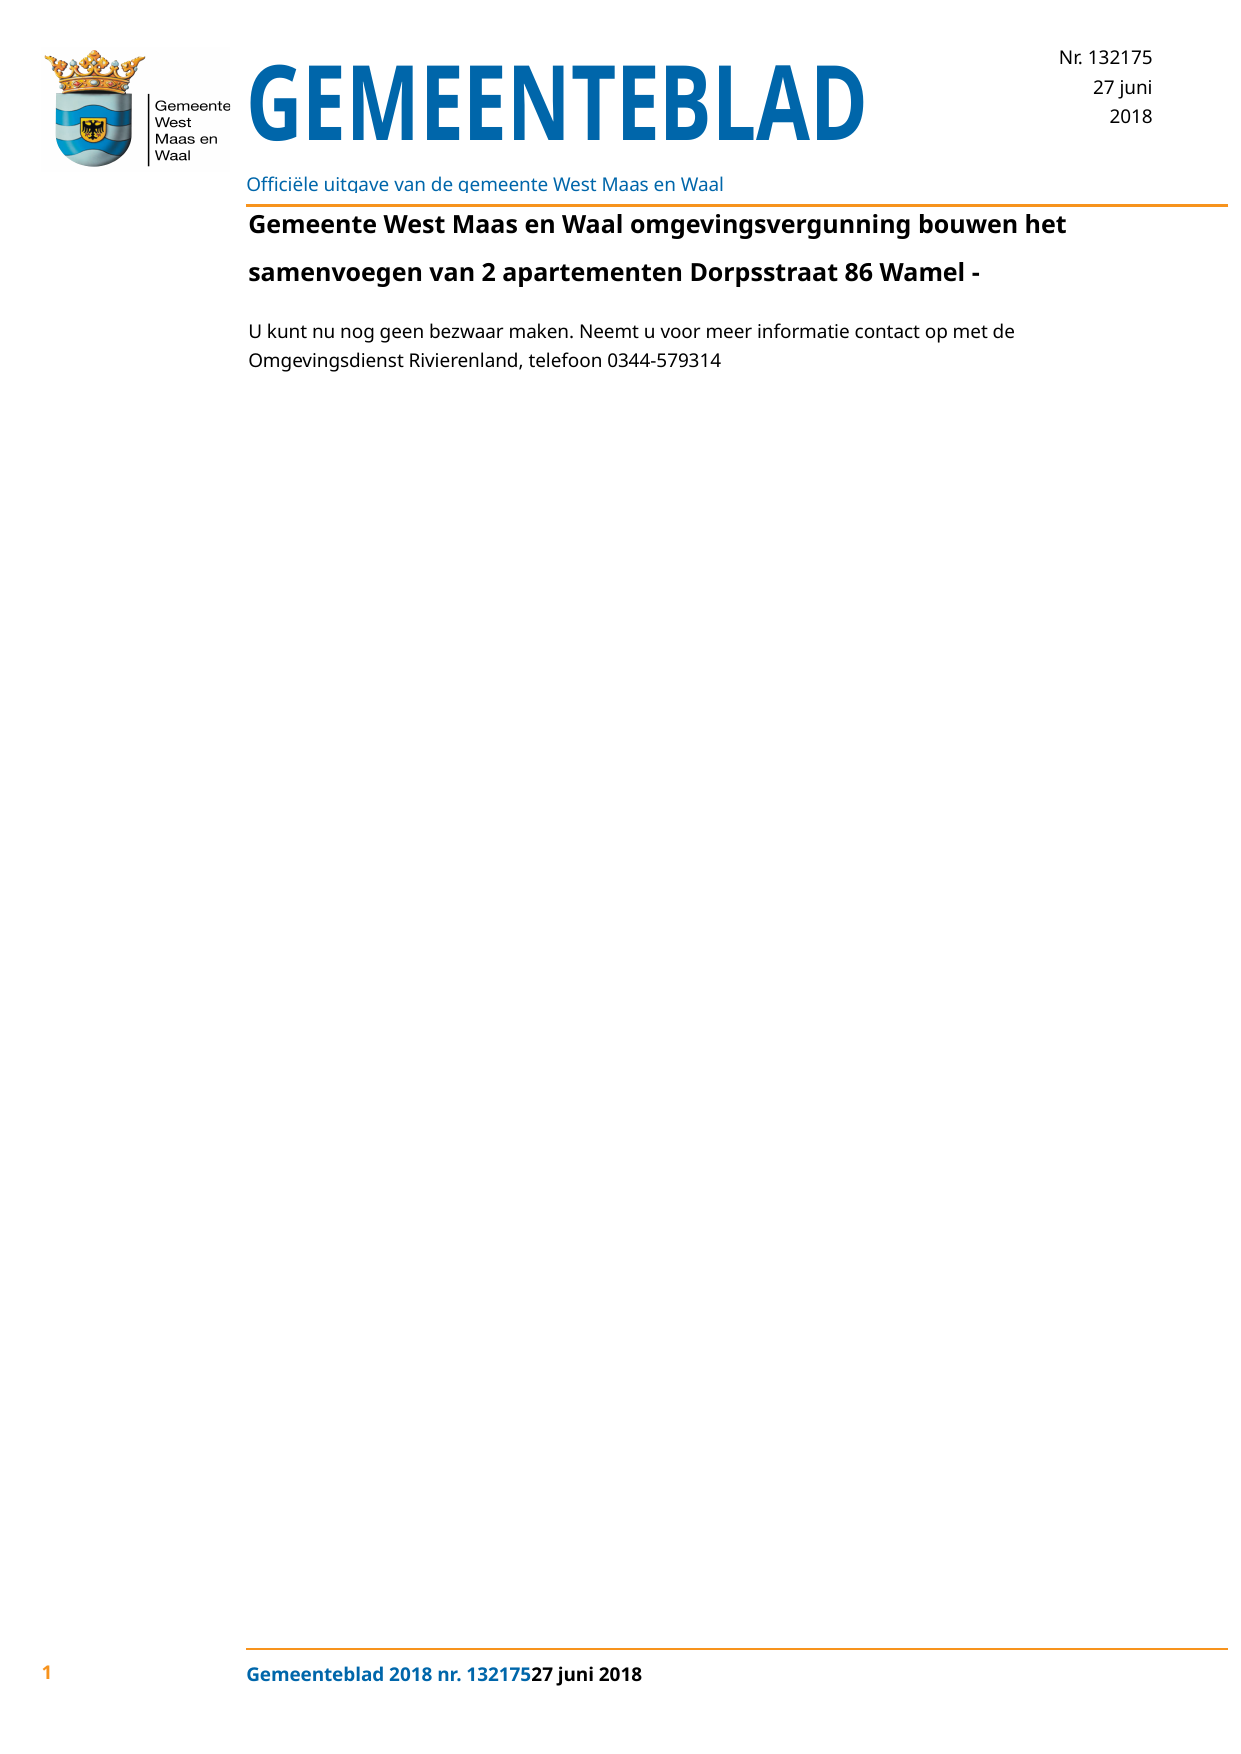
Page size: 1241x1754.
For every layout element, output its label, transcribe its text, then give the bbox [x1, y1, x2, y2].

text U kunt nu nog geen bezwaar maken. Neemt u voor meer informatie contact op met de Omgevingsdienst Rivierenland, telefoon 0344-579314 [248, 318, 1152, 373]
picture [41, 47, 231, 172]
text Gemeente West Maas en Waal omgevingsvergunning bouwen het samenvoegen van 2 apartementen Dorpsstraat 86 Wamel - [248, 207, 1152, 288]
